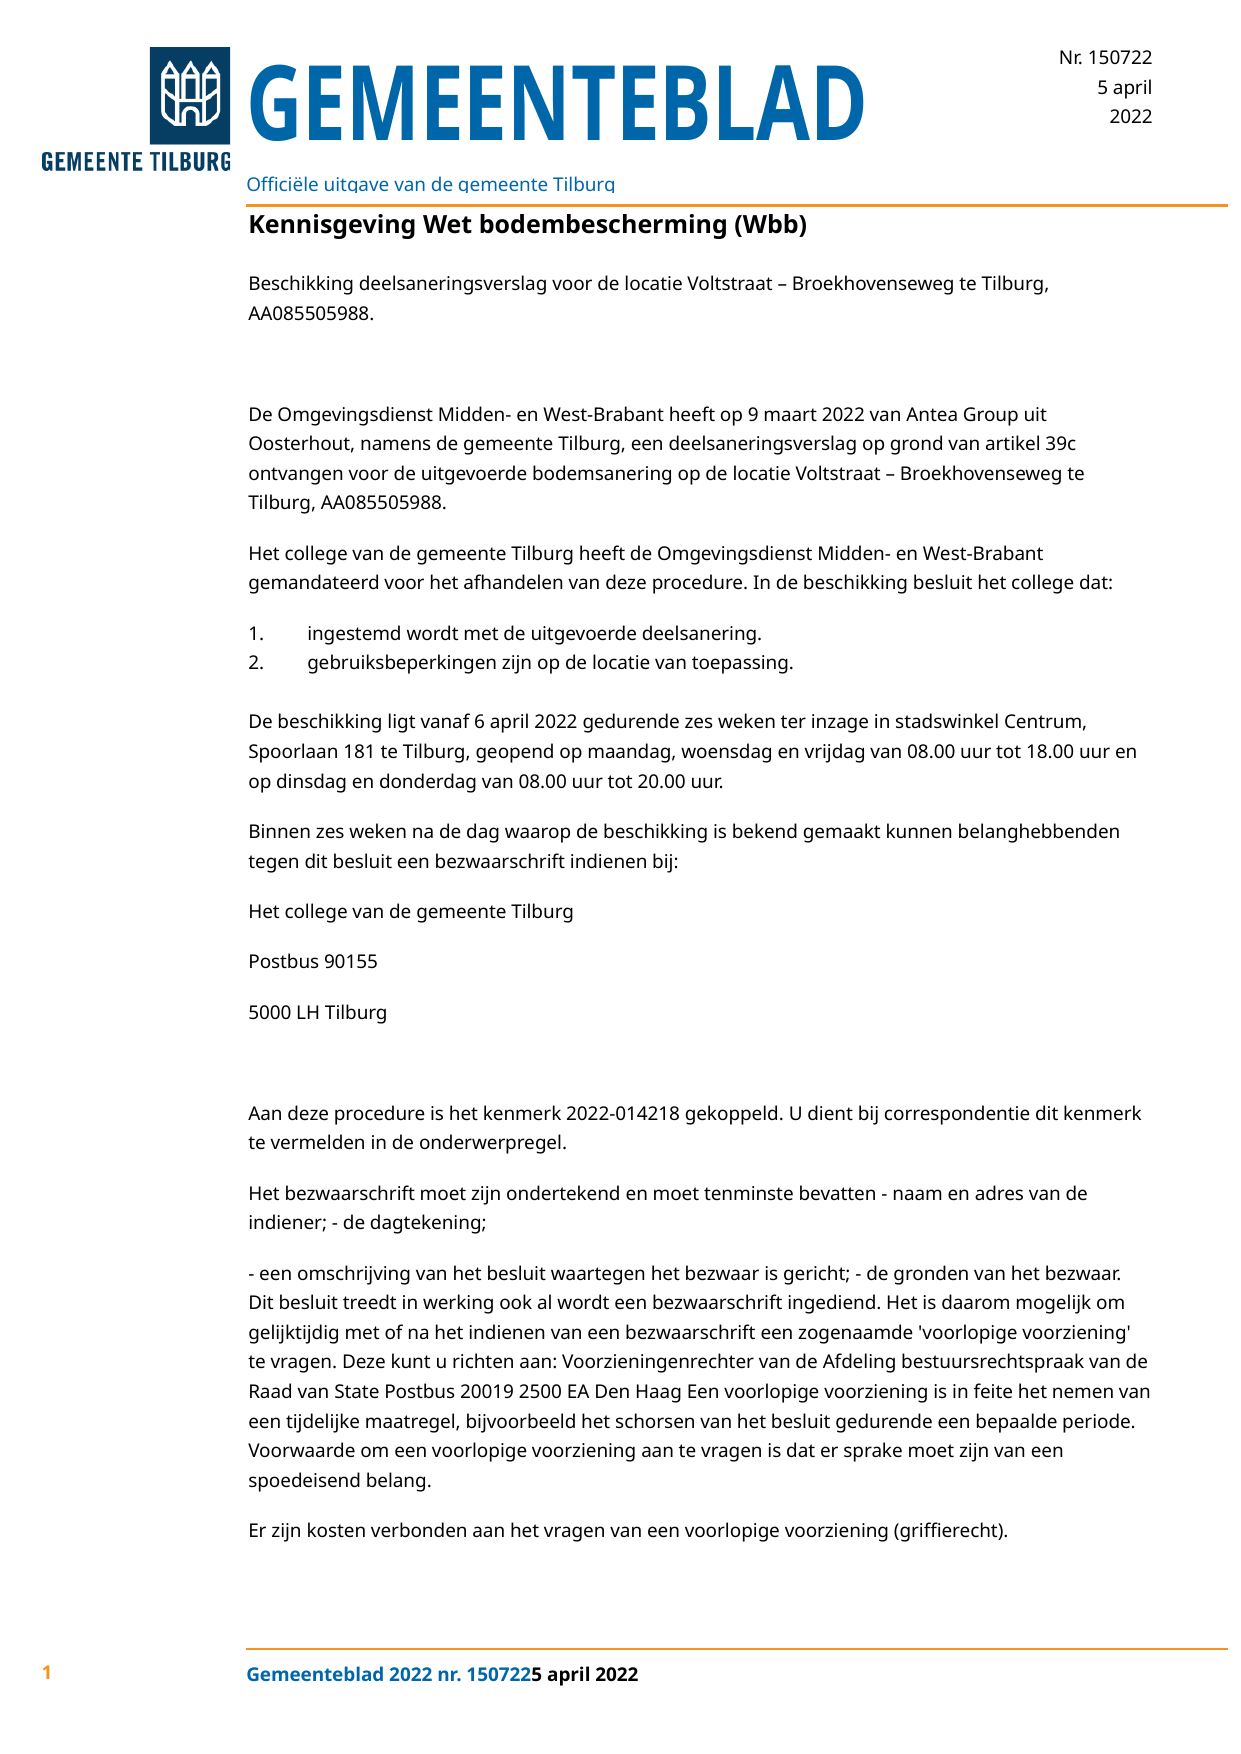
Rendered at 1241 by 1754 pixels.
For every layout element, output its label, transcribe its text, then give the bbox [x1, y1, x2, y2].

text - een omschrijving van het besluit waartegen het bezwaar is gericht; - de gronden van het bezwaar. Dit besluit treedt in werking ook al wordt een bezwaarschrift ingediend. Het is daarom mogelijk om gelijktijdig met of na het indienen van een bezwaarschrift een zogenaamde 'voorlopige voorziening' te vragen. Deze kunt u richten aan: Voorzieningenrechter van de Afdeling bestuursrechtspraak van de Raad van State Postbus 20019 2500 EA Den Haag Een voorlopige voorziening is in feite het nemen van een tijdelijke maatregel, bijvoorbeeld het schorsen van het besluit gedurende een bepaalde periode. Voorwaarde om een voorlopige voorziening aan te vragen is dat er sprake moet zijn van een spoedeisend belang. [248, 1260, 1152, 1493]
text Beschikking deelsaneringsverslag voor de locatie Voltstraat – Broekhovenseweg te Tilburg, AA085505988. [248, 270, 1152, 326]
list ingestemd wordt met de uitgevoerde deelsanering. [248, 620, 1152, 646]
text Postbus 90155 [248, 949, 1152, 974]
text De beschikking ligt vanaf 6 april 2022 gedurende zes weken ter inzage in stadswinkel Centrum, Spoorlaan 181 te Tilburg, geopend op maandag, woensdag en vrijdag van 08.00 uur tot 18.00 uur en op dinsdag en donderdag van 08.00 uur tot 20.00 uur. [248, 709, 1152, 793]
text 5000 LH Tilburg [248, 999, 1152, 1025]
text De Omgevingsdienst Midden- en West-Brabant heeft op 9 maart 2022 van Antea Group uit Oosterhout, namens de gemeente Tilburg, een deelsaneringsverslag op grond van artikel 39c ontvangen voor de uitgevoerde bodemsanering op de locatie Voltstraat – Broekhovenseweg te Tilburg, AA085505988. [248, 401, 1152, 515]
text Er zijn kosten verbonden aan het vragen van een voorlopige voorziening (griffierecht). [248, 1517, 1152, 1543]
text Aan deze procedure is het kenmerk 2022-014218 gekoppeld. U dient bij correspondentie dit kenmerk te vermelden in de onderwerpregel. [248, 1100, 1152, 1155]
text Binnen zes weken na de dag waarop de beschikking is bekend gemaakt kunnen belanghebbenden tegen dit besluit een bezwaarschrift indienen bij: [248, 818, 1152, 873]
text Kennisgeving Wet bodembescherming (Wbb) [248, 207, 1152, 241]
text Het bezwaarschrift moet zijn ondertekend en moet tenminste bevatten - naam en adres van de indiener; - de dagtekening; [248, 1180, 1152, 1235]
text Het college van de gemeente Tilburg [248, 898, 1152, 924]
text Het college van de gemeente Tilburg heeft de Omgevingsdienst Midden- en West-Brabant gemandateerd voor het afhandelen van deze procedure. In de beschikking besluit het college dat: [248, 540, 1152, 595]
list gebruiksbeperkingen zijn op de locatie van toepassing. [248, 649, 1152, 675]
picture [41, 47, 231, 172]
